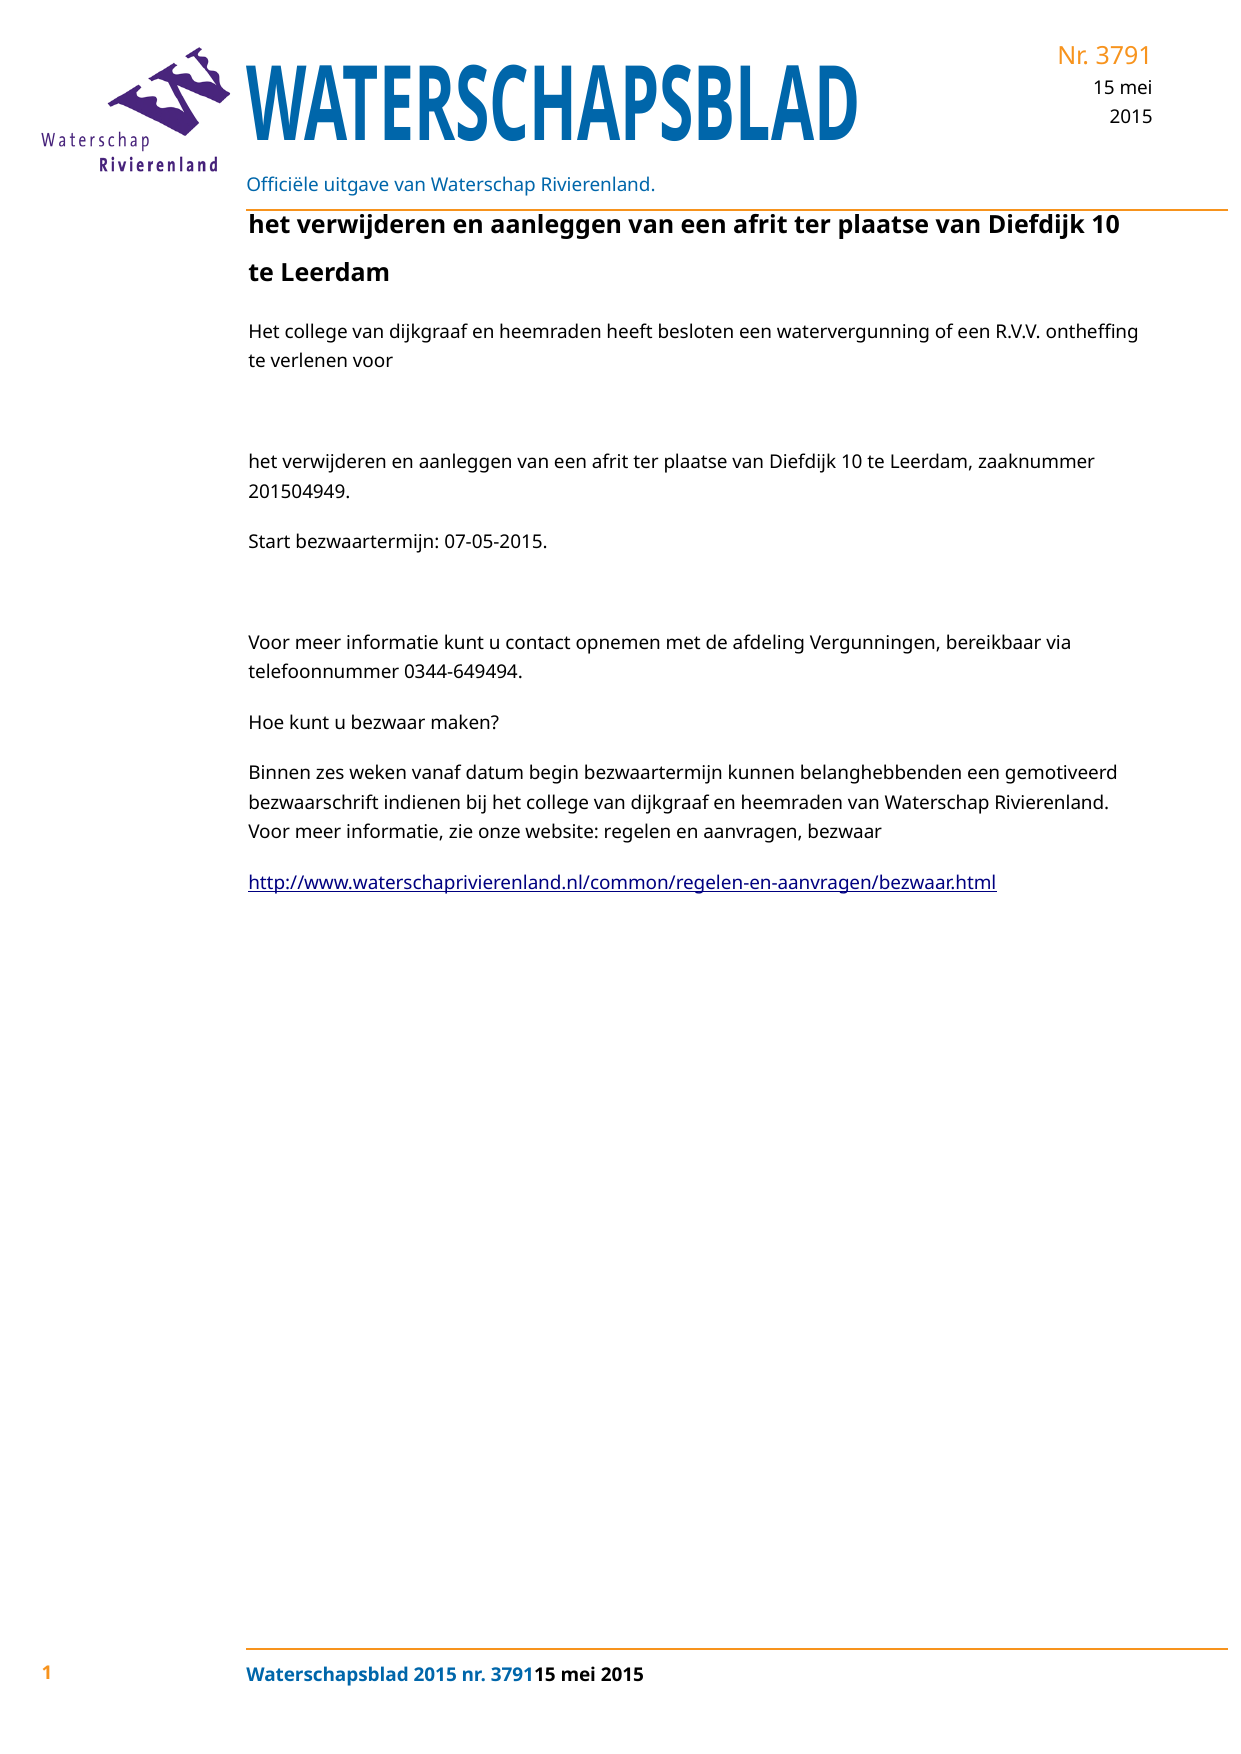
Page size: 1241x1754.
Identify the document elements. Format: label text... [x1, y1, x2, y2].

picture [41, 47, 231, 172]
text Start bezwaartermijn: 07-05-2015. [248, 528, 1152, 554]
text het verwijderen en aanleggen van een afrit ter plaatse van Diefdijk 10 te Leerdam, zaaknummer 201504949. [248, 448, 1152, 504]
text Binnen zes weken vanaf datum begin bezwaartermijn kunnen belanghebbenden een gemotiveerd bezwaarschrift indienen bij het college van dijkgraaf en heemraden van Waterschap Rivierenland. Voor meer informatie, zie onze website: regelen en aanvragen, bezwaar [248, 759, 1152, 844]
text Hoe kunt u bezwaar maken? [248, 709, 1152, 735]
text Het college van dijkgraaf en heemraden heeft besloten een watervergunning of een R.V.V. ontheffing te verlenen voor [248, 318, 1152, 373]
text het verwijderen en aanleggen van een afrit ter plaatse van Diefdijk 10 te Leerdam [248, 211, 1152, 288]
text http://www.waterschaprivierenland.nl/common/regelen-en-aanvragen/bezwaar.html [248, 869, 1152, 895]
text Voor meer informatie kunt u contact opnemen met de afdeling Vergunningen, bereikbaar via telefoonnummer 0344-649494. [248, 629, 1152, 684]
